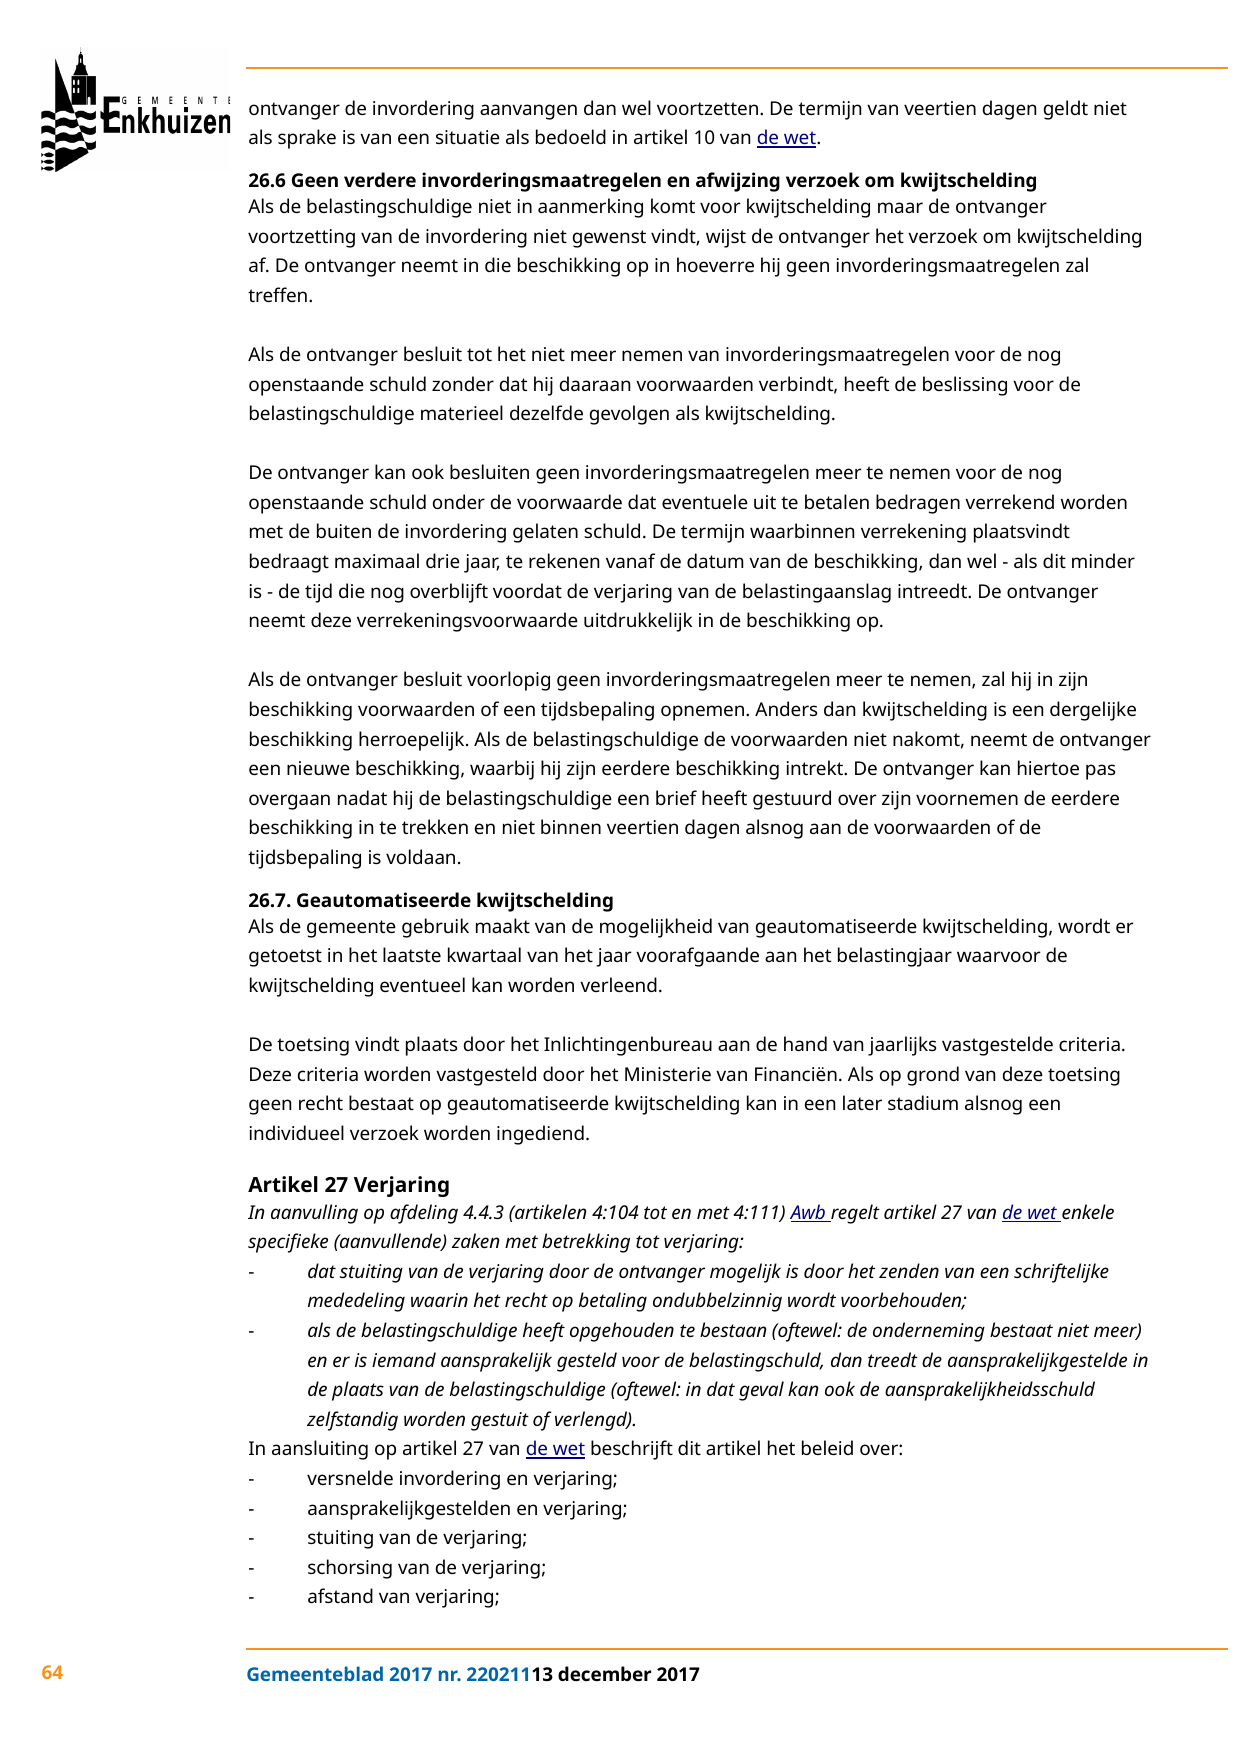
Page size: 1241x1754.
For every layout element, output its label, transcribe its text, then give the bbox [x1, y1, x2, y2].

text Als de ontvanger besluit tot het niet meer nemen van invorderingsmaatregelen voor de nog openstaande schuld zonder dat hij daaraan voorwaarden verbindt, heeft de beslissing voor de belastingschuldige materieel dezelfde gevolgen als kwijtschelding. [248, 341, 1152, 426]
text ontvanger de invordering aanvangen dan wel voortzetten. De termijn van veertien dagen geldt niet als sprake is van een situatie als bedoeld in artikel 10 van de wet. [248, 95, 1152, 150]
text 26.6 Geen verdere invorderingsmaatregelen en afwijzing verzoek om kwijtschelding [248, 167, 1152, 193]
text In aanvulling op afdeling 4.4.3 (artikelen 4:104 tot en met 4:111) Awb regelt artikel 27 van de wet enkele specifieke (aanvullende) zaken met betrekking tot verjaring: [248, 1199, 1152, 1254]
list aansprakelijkgestelden en verjaring; [248, 1495, 1152, 1520]
list schorsing van de verjaring; [248, 1554, 1152, 1579]
text Als de belastingschuldige niet in aanmerking komt voor kwijtschelding maar de ontvanger voortzetting van de invordering niet gewenst vindt, wijst de ontvanger het verzoek om kwijtschelding af. De ontvanger neemt in die beschikking op in hoeverre hij geen invorderingsmaatregelen zal treffen. [248, 193, 1152, 308]
text In aansluiting op artikel 27 van de wet beschrijft dit artikel het beleid over: [248, 1436, 1152, 1461]
list versnelde invordering en verjaring; [248, 1465, 1152, 1491]
text 26.7. Geautomatiseerde kwijtschelding [248, 887, 1152, 913]
list dat stuiting van de verjaring door de ontvanger mogelijk is door het zenden van een schriftelijke mededeling waarin het recht op betaling ondubbelzinnig wordt voorbehouden; [248, 1258, 1152, 1313]
list als de belastingschuldige heeft opgehouden te bestaan (oftewel: de onderneming bestaat niet meer) en er is iemand aansprakelijk gesteld voor de belastingschuld, dan treedt de aansprakelijkgestelde in de plaats van de belastingschuldige (oftewel: in dat geval kan ook de aansprakelijkheidsschuld zelfstandig worden gestuit of verlengd). [248, 1317, 1152, 1432]
text Als de gemeente gebruik maakt van de mogelijkheid van geautomatiseerde kwijtschelding, wordt er getoetst in het laatste kwartaal van het jaar voorafgaande aan het belastingjaar waarvoor de kwijtschelding eventueel kan worden verleend. [248, 913, 1152, 998]
text De ontvanger kan ook besluiten geen invorderingsmaatregelen meer te nemen voor de nog openstaande schuld onder de voorwaarde dat eventuele uit te betalen bedragen verrekend worden met de buiten de invordering gelaten schuld. De termijn waarbinnen verrekening plaatsvindt bedraagt maximaal drie jaar, te rekenen vanaf de datum van de beschikking, dan wel - als dit minder is - de tijd die nog overblijft voordat de verjaring van de belastingaanslag intreedt. De ontvanger neemt deze verrekeningsvoorwaarde uitdrukkelijk in de beschikking op. [248, 459, 1152, 633]
text Artikel 27 Verjaring [248, 1170, 1152, 1199]
text Als de ontvanger besluit voorlopig geen invorderingsmaatregelen meer te nemen, zal hij in zijn beschikking voorwaarden of een tijdsbepaling opnemen. Anders dan kwijtschelding is een dergelijke beschikking herroepelijk. Als de belastingschuldige de voorwaarden niet nakomt, neemt de ontvanger een nieuwe beschikking, waarbij hij zijn eerdere beschikking intrekt. De ontvanger kan hiertoe pas overgaan nadat hij de belastingschuldige een brief heeft gestuurd over zijn voornemen de eerdere beschikking in te trekken en niet binnen veertien dagen alsnog aan de voorwaarden of de tijdsbepaling is voldaan. [248, 667, 1152, 870]
picture [41, 47, 231, 172]
list stuiting van de verjaring; [248, 1524, 1152, 1550]
text De toetsing vindt plaats door het Inlichtingenbureau aan de hand van jaarlijks vastgestelde criteria. Deze criteria worden vastgesteld door het Ministerie van Financiën. Als op grond van deze toetsing geen recht bestaat op geautomatiseerde kwijtschelding kan in een later stadium alsnog een individueel verzoek worden ingediend. [248, 1031, 1152, 1146]
list afstand van verjaring; [248, 1583, 1152, 1609]
